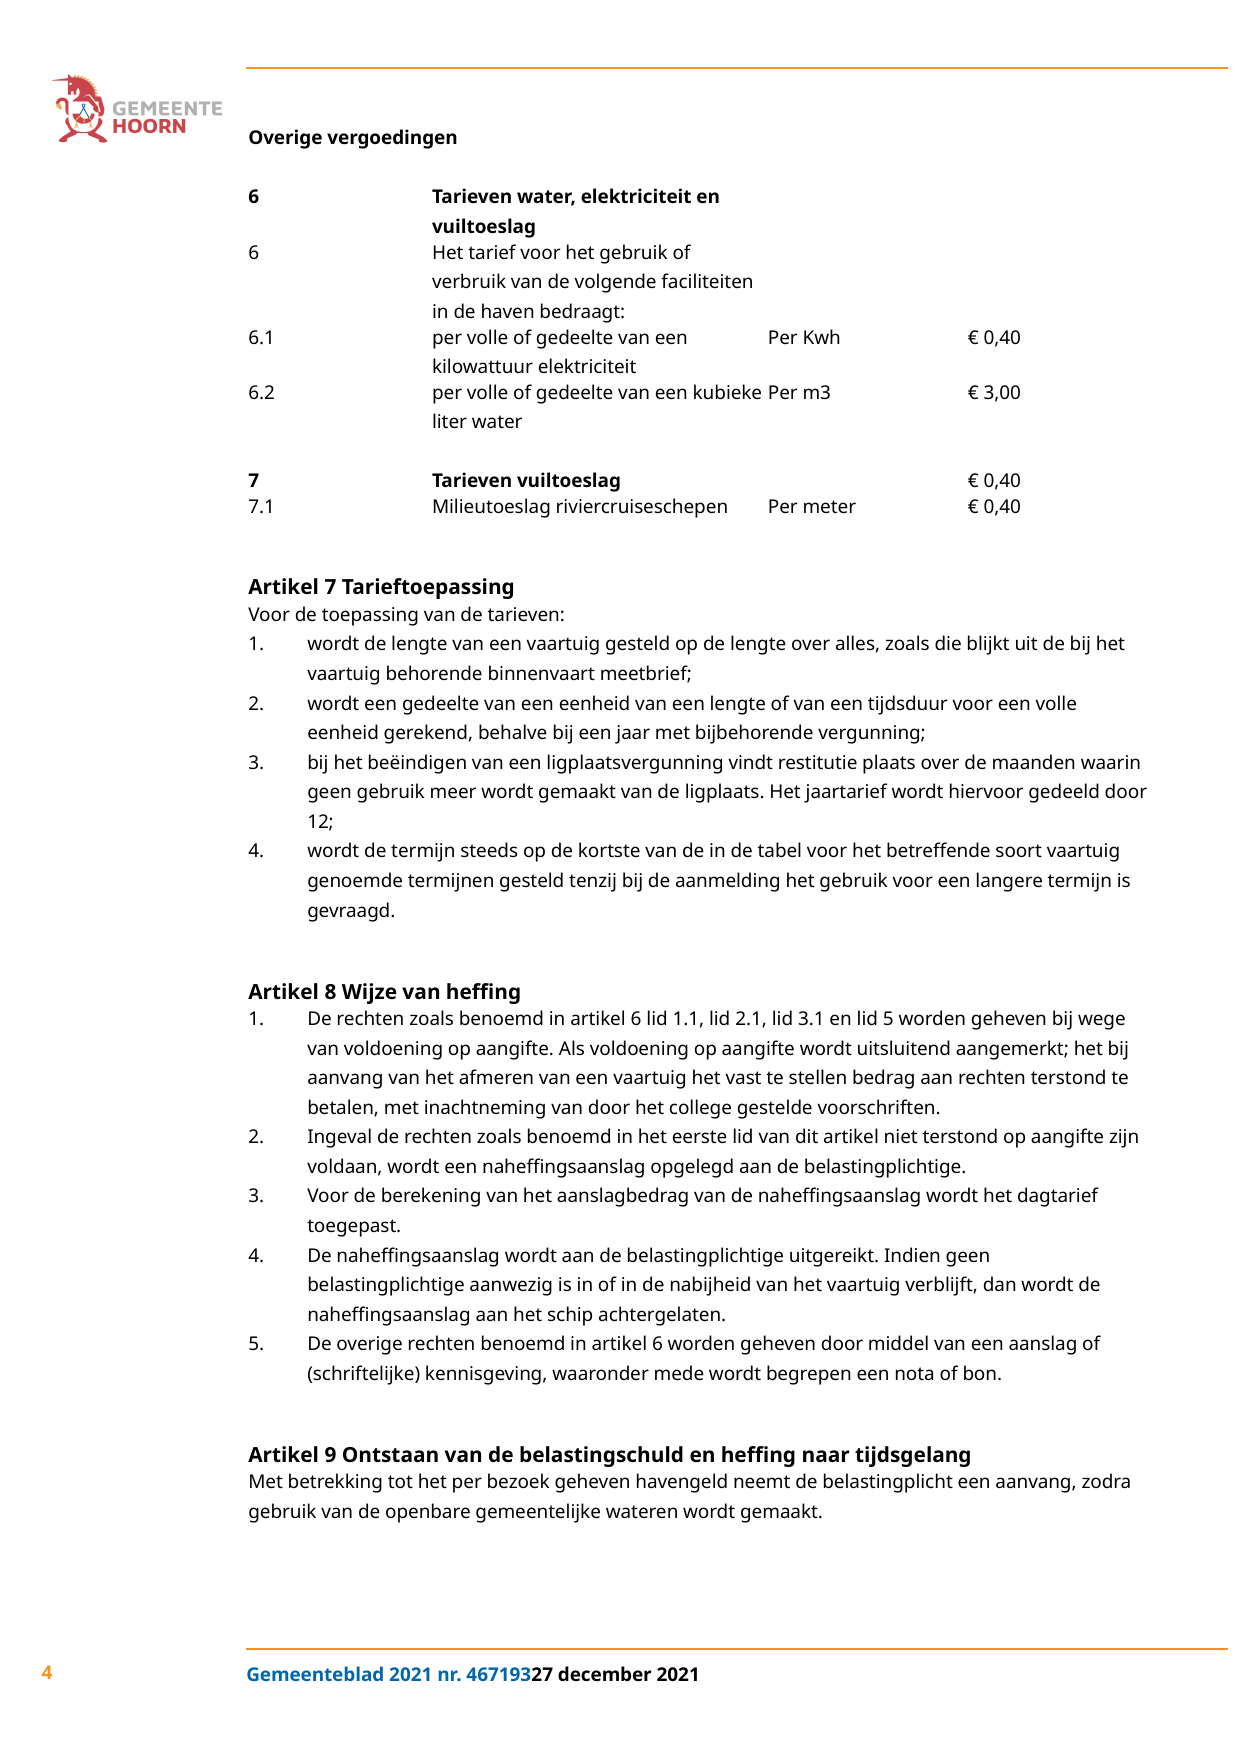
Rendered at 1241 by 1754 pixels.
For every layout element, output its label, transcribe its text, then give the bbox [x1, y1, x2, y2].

list bij het beëindigen van een ligplaatsvergunning vindt restitutie plaats over de maanden waarin geen gebruik meer wordt gemaakt van de ligplaats. Het jaartarief wordt hiervoor gedeeld door 12; [248, 749, 1152, 834]
table_header € 0,40 [968, 468, 1152, 493]
table_header 6 [248, 184, 432, 239]
text Artikel 7 Tarieftoepassing [248, 572, 1152, 601]
table_header Tarieven vuiltoeslag [432, 468, 768, 493]
picture [41, 47, 231, 172]
list wordt een gedeelte van een eenheid van een lengte of van een tijdsduur voor een volle eenheid gerekend, behalve bij een jaar met bijbehorende vergunning; [248, 690, 1152, 745]
table_header [968, 184, 1152, 239]
table_cell Per Kwh [768, 324, 968, 379]
list Voor de berekening van het aanslagbedrag van de naheffingsaanslag wordt het dagtarief toegepast. [248, 1183, 1152, 1238]
list wordt de lengte van een vaartuig gesteld op de lengte over alles, zoals die blijkt uit de bij het vaartuig behorende binnenvaart meetbrief; [248, 631, 1152, 686]
list De naheffingsaanslag wordt aan de belastingplichtige uitgereikt. Indien geen belastingplichtige aanwezig is in of in de nabijheid van het vaartuig verblijft, dan wordt de naheffingsaanslag aan het schip achtergelaten. [248, 1242, 1152, 1327]
table_cell [768, 239, 968, 324]
table_cell € 0,40 [968, 493, 1152, 519]
text Artikel 9 Ontstaan van de belastingschuld en heffing naar tijdsgelang [248, 1440, 1152, 1469]
table_cell € 3,00 [968, 379, 1152, 434]
table_cell 7.1 [248, 493, 432, 519]
table_cell 6.2 [248, 379, 432, 434]
table_cell € 0,40 [968, 324, 1152, 379]
table_cell Per m3 [768, 379, 968, 434]
table_cell Per meter [768, 493, 968, 519]
list Ingeval de rechten zoals benoemd in het eerste lid van dit artikel niet terstond op aangifte zijn voldaan, wordt een naheffingsaanslag opgelegd aan de belastingplichtige. [248, 1123, 1152, 1179]
table_cell per volle of gedeelte van een kubieke liter water [432, 379, 768, 434]
table_header 7 [248, 468, 432, 493]
table_cell 6 [248, 239, 432, 324]
table_cell [968, 239, 1152, 324]
table_cell 6.1 [248, 324, 432, 379]
table_header Tarieven water, elektriciteit en vuiltoeslag [432, 184, 768, 239]
table_cell Milieutoeslag riviercruiseschepen [432, 493, 768, 519]
list De rechten zoals benoemd in artikel 6 lid 1.1, lid 2.1, lid 3.1 en lid 5 worden geheven bij wege van voldoening op aangifte. Als voldoening op aangifte wordt uitsluitend aangemerkt; het bij aanvang van het afmeren van een vaartuig het vast te stellen bedrag aan rechten terstond te betalen, met inachtneming van door het college gestelde voorschriften. [248, 1005, 1152, 1120]
list wordt de termijn steeds op de kortste van de in de tabel voor het betreffende soort vaartuig genoemde termijnen gesteld tenzij bij de aanmelding het gebruik voor een langere termijn is gevraagd. [248, 838, 1152, 922]
table_cell per volle of gedeelte van een kilowattuur elektriciteit [432, 324, 768, 379]
table_cell Het tarief voor het gebruik of verbruik van de volgende faciliteiten in de haven bedraagt: [432, 239, 768, 324]
table_header [768, 184, 968, 239]
text Artikel 8 Wijze van heffing [248, 977, 1152, 1005]
list De overige rechten benoemd in artikel 6 worden geheven door middel van een aanslag of (schriftelijke) kennisgeving, waaronder mede wordt begrepen een nota of bon. [248, 1331, 1152, 1386]
table_header [768, 468, 968, 493]
text Overige vergoedingen [248, 124, 1152, 150]
text Met betrekking tot het per bezoek geheven havengeld neemt de belastingplicht een aanvang, zodra gebruik van de openbare gemeentelijke wateren wordt gemaakt. [248, 1469, 1152, 1524]
text Voor de toepassing van de tarieven: [248, 601, 1152, 627]
